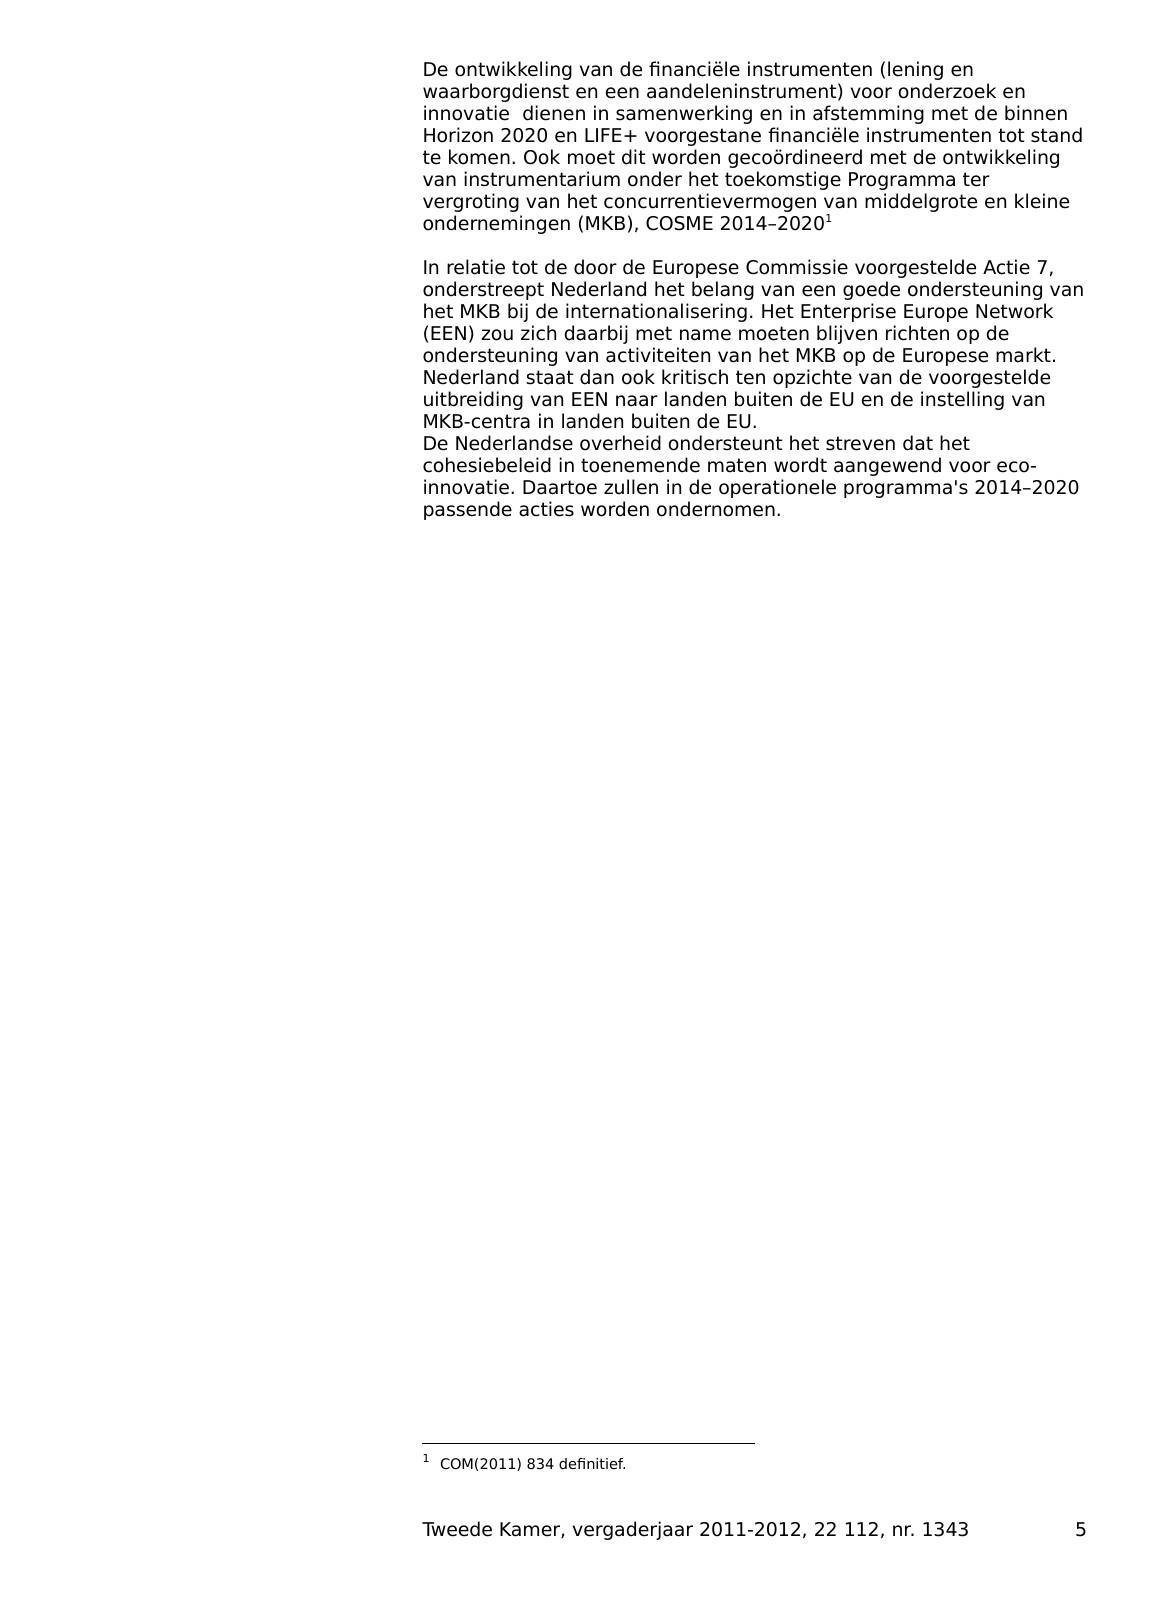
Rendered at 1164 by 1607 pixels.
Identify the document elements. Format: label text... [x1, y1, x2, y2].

text De ontwikkeling van de financiële instrumenten (lening en waarborgdienst en een aandeleninstrument) voor onderzoek en innovatie dienen in samenwerking en in afstemming met de binnen Horizon 2020 en LIFE+ voorgestane financiële instrumenten tot stand te komen. Ook moet dit worden gecoördineerd met de ontwikkeling van instrumentarium onder het toekomstige Programma ter vergroting van het concurrentievermogen van middelgrote en kleine ondernemingen (MKB), COSME 2014–2020 [422, 59, 1087, 235]
text In relatie tot de door de Europese Commissie voorgestelde Actie 7, onderstreept Nederland het belang van een goede ondersteuning van het MKB bij de internationalisering. Het Enterprise Europe Network (EEN) zou zich daarbij met name moeten blijven richten op de ondersteuning van activiteiten van het MKB op de Europese markt. Nederland staat dan ook kritisch ten opzichte van de voorgestelde uitbreiding van EEN naar landen buiten de EU en de instelling van MKB-centra in landen buiten de EU. [422, 257, 1087, 433]
text De Nederlandse overheid ondersteunt het streven dat het cohesiebeleid in toenemende maten wordt aangewend voor eco-innovatie. Daartoe zullen in de operationele programma's 2014–2020 passende acties worden ondernomen. [422, 433, 1087, 521]
text COM(2011) 834 definitief. [422, 1452, 1087, 1474]
